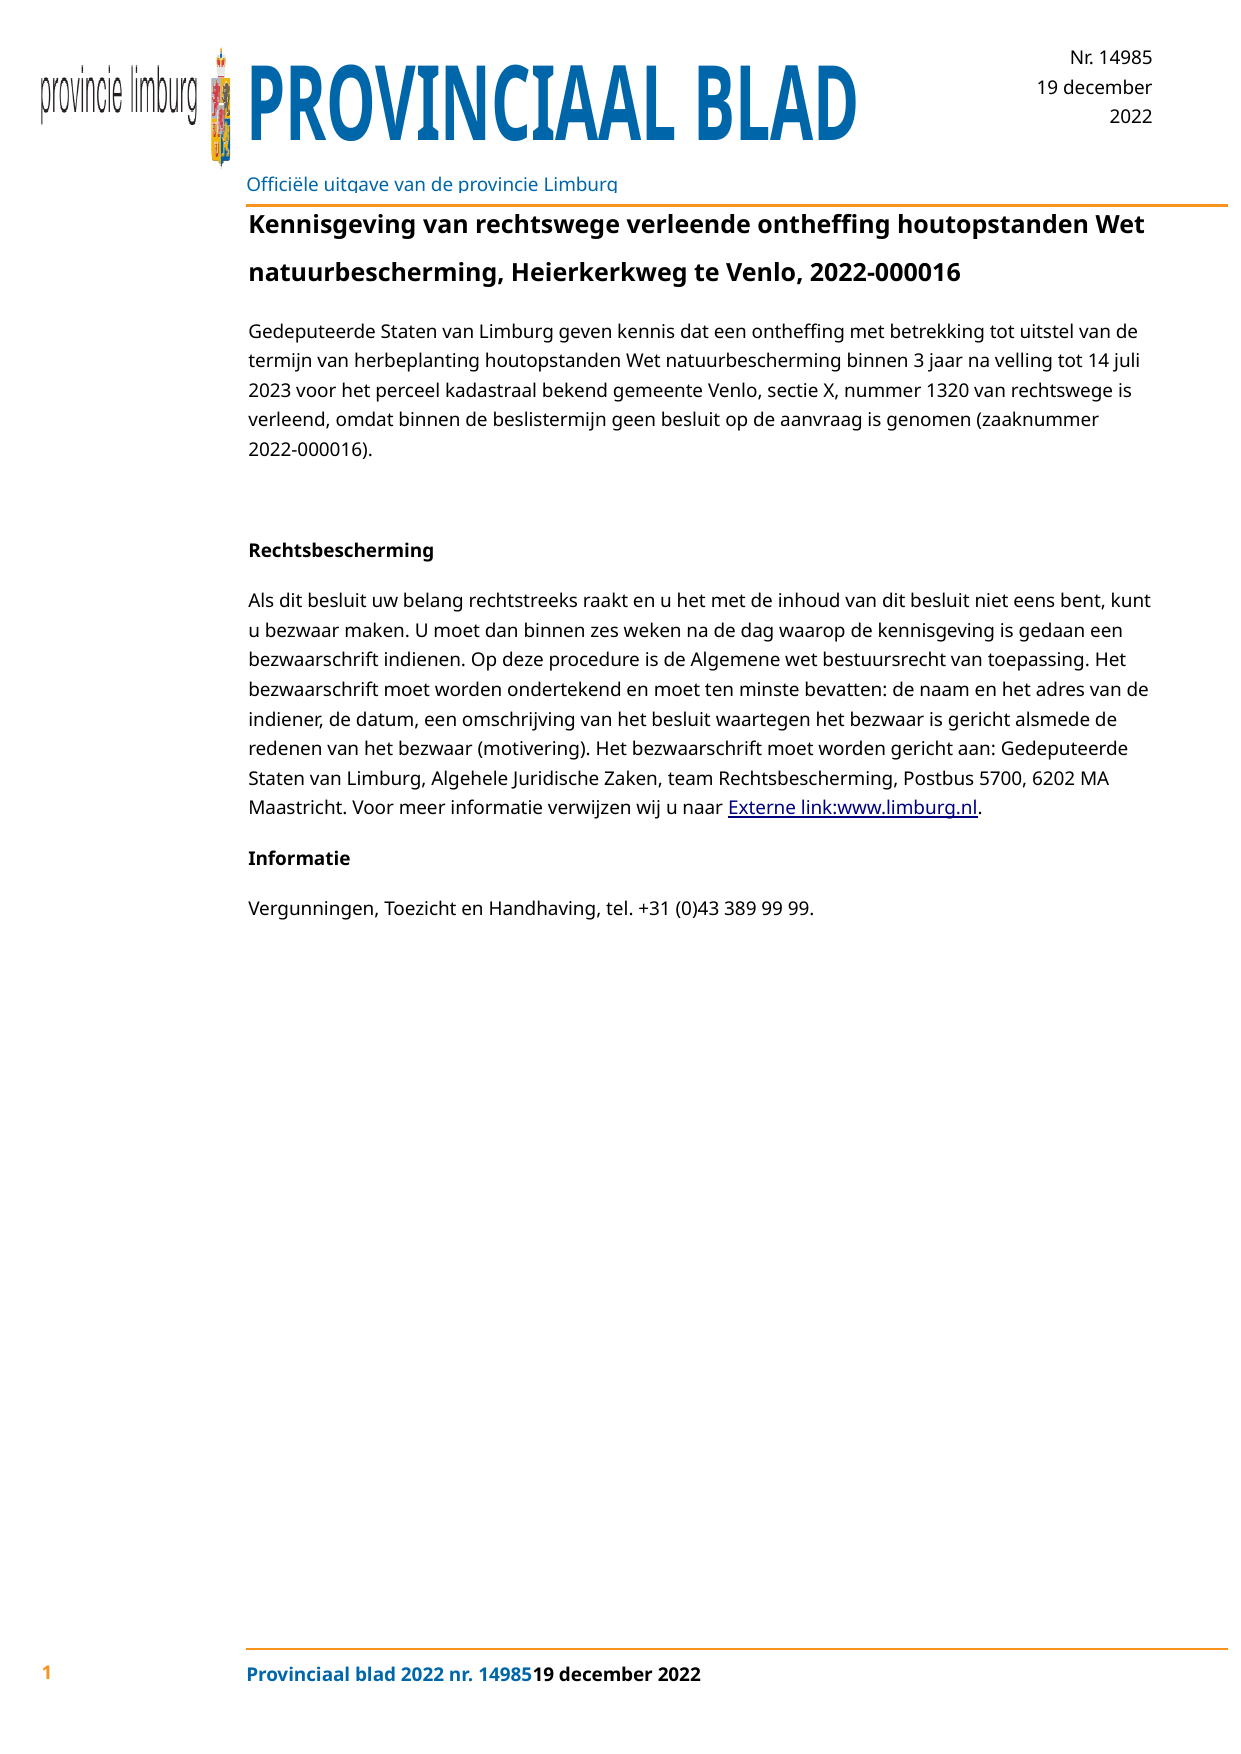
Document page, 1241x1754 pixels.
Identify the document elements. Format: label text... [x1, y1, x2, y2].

picture [41, 47, 231, 172]
text Kennisgeving van rechtswege verleende ontheffing houtopstanden Wet natuurbescherming, Heierkerkweg te Venlo, 2022-000016 [248, 207, 1152, 288]
text Gedeputeerde Staten van Limburg geven kennis dat een ontheffing met betrekking tot uitstel van de termijn van herbeplanting houtopstanden Wet natuurbescherming binnen 3 jaar na velling tot 14 juli 2023 voor het perceel kadastraal bekend gemeente Venlo, sectie X, nummer 1320 van rechtswege is verleend, omdat binnen de beslistermijn geen besluit op de aanvraag is genomen (zaaknummer 2022-000016). [248, 318, 1152, 462]
text Vergunningen, Toezicht en Handhaving, tel. +31 (0)43 389 99 99. [248, 895, 1152, 921]
text Rechtsbescherming [248, 537, 1152, 563]
text Als dit besluit uw belang rechtstreeks raakt en u het met de inhoud van dit besluit niet eens bent, kunt u bezwaar maken. U moet dan binnen zes weken na de dag waarop de kennisgeving is gedaan een bezwaarschrift indienen. Op deze procedure is de Algemene wet bestuursrecht van toepassing. Het bezwaarschrift moet worden ondertekend en moet ten minste bevatten: de naam en het adres van de indiener, de datum, een omschrijving van het besluit waartegen het bezwaar is gericht alsmede de redenen van het bezwaar (motivering). Het bezwaarschrift moet worden gericht aan: Gedeputeerde Staten van Limburg, Algehele Juridische Zaken, team Rechtsbescherming, Postbus 5700, 6202 MA Maastricht. Voor meer informatie verwijzen wij u naar Externe link:www.limburg.nl. [248, 587, 1152, 820]
text Informatie [248, 845, 1152, 871]
